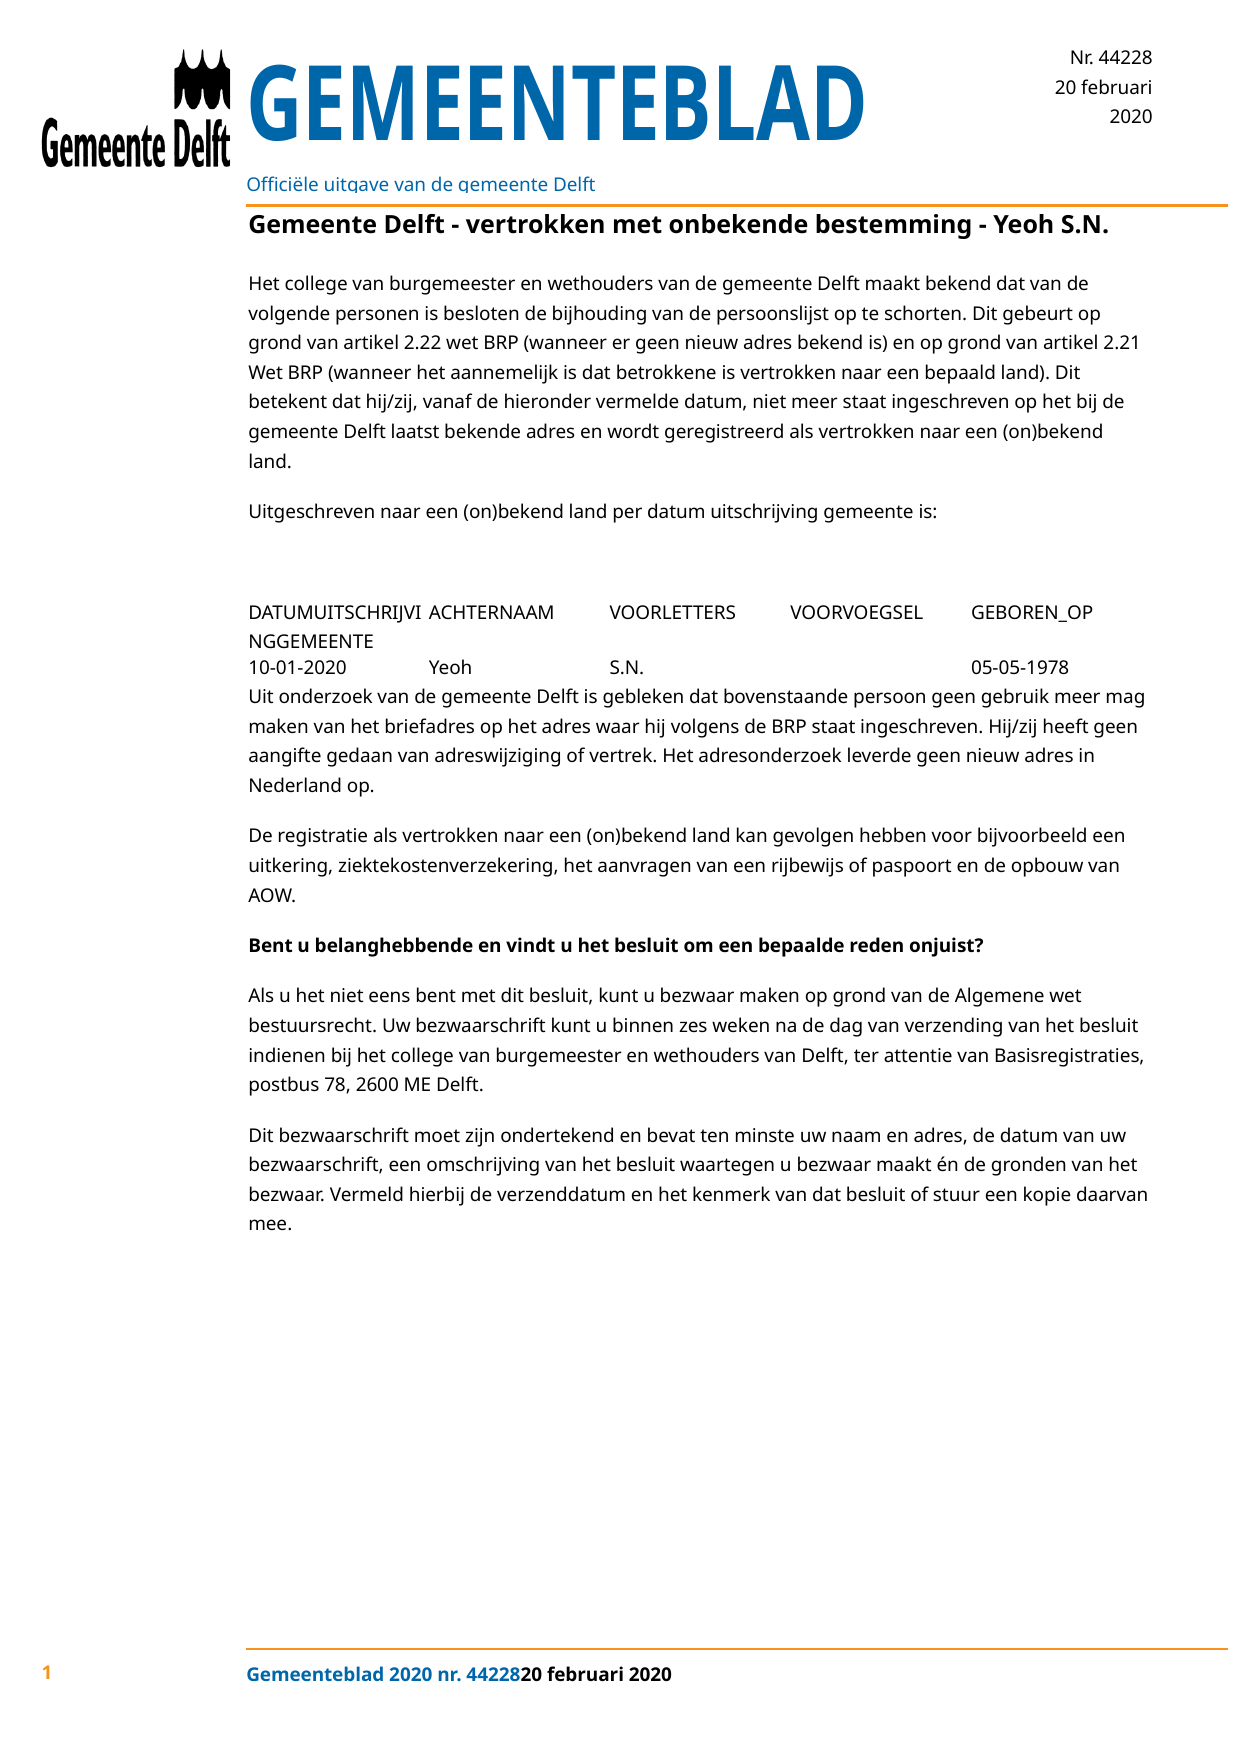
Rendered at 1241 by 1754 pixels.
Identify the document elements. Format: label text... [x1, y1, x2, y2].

text Uitgeschreven naar een (on)bekend land per datum uitschrijving gemeente is: [248, 498, 1152, 524]
table_header VOORVOEGSEL [790, 599, 971, 654]
text Gemeente Delft - vertrokken met onbekende bestemming - Yeoh S.N. [248, 207, 1152, 241]
table_cell 05-05-1978 [971, 655, 1152, 680]
text Dit bezwaarschrift moet zijn ondertekend en bevat ten minste uw naam en adres, de datum van uw bezwaarschrift, een omschrijving van het besluit waartegen u bezwaar maakt én de gronden van het bezwaar. Vermeld hierbij de verzenddatum en het kenmerk van dat besluit of stuur een kopie daarvan mee. [248, 1122, 1152, 1236]
table_cell [790, 655, 971, 680]
text Het college van burgemeester en wethouders van de gemeente Delft maakt bekend dat van de volgende personen is besloten de bijhouding van de persoonslijst op te schorten. Dit gebeurt op grond van artikel 2.22 wet BRP (wanneer er geen nieuw adres bekend is) en op grond van artikel 2.21 Wet BRP (wanneer het aannemelijk is dat betrokkene is vertrokken naar een bepaald land). Dit betekent dat hij/zij, vanaf de hieronder vermelde datum, niet meer staat ingeschreven op het bij de gemeente Delft laatst bekende adres en wordt geregistreerd als vertrokken naar een (on)bekend land. [248, 270, 1152, 473]
text Als u het niet eens bent met dit besluit, kunt u bezwaar maken op grond van de Algemene wet bestuursrecht. Uw bezwaarschrift kunt u binnen zes weken na de dag van verzending van het besluit indienen bij het college van burgemeester en wethouders van Delft, ter attentie van Basisregistraties, postbus 78, 2600 ME Delft. [248, 983, 1152, 1097]
picture [41, 47, 231, 172]
table_cell Yeoh [429, 655, 609, 680]
table_header GEBOREN_OP [971, 599, 1152, 654]
text Uit onderzoek van de gemeente Delft is gebleken dat bovenstaande persoon geen gebruik meer mag maken van het briefadres op het adres waar hij volgens de BRP staat ingeschreven. Hij/zij heeft geen aangifte gedaan van adreswijziging of vertrek. Het adresonderzoek leverde geen nieuw adres in Nederland op. [248, 683, 1152, 798]
table_header ACHTERNAAM [429, 599, 609, 654]
table_cell S.N. [609, 655, 790, 680]
text Bent u belanghebbende en vindt u het besluit om een bepaalde reden onjuist? [248, 932, 1152, 958]
table_header DATUMUITSCHRIJVINGGEMEENTE [248, 599, 429, 654]
text De registratie als vertrokken naar een (on)bekend land kan gevolgen hebben voor bijvoorbeeld een uitkering, ziektekostenverzekering, het aanvragen van een rijbewijs of paspoort en de opbouw van AOW. [248, 823, 1152, 907]
table_header VOORLETTERS [609, 599, 790, 654]
table_cell 10-01-2020 [248, 655, 429, 680]
